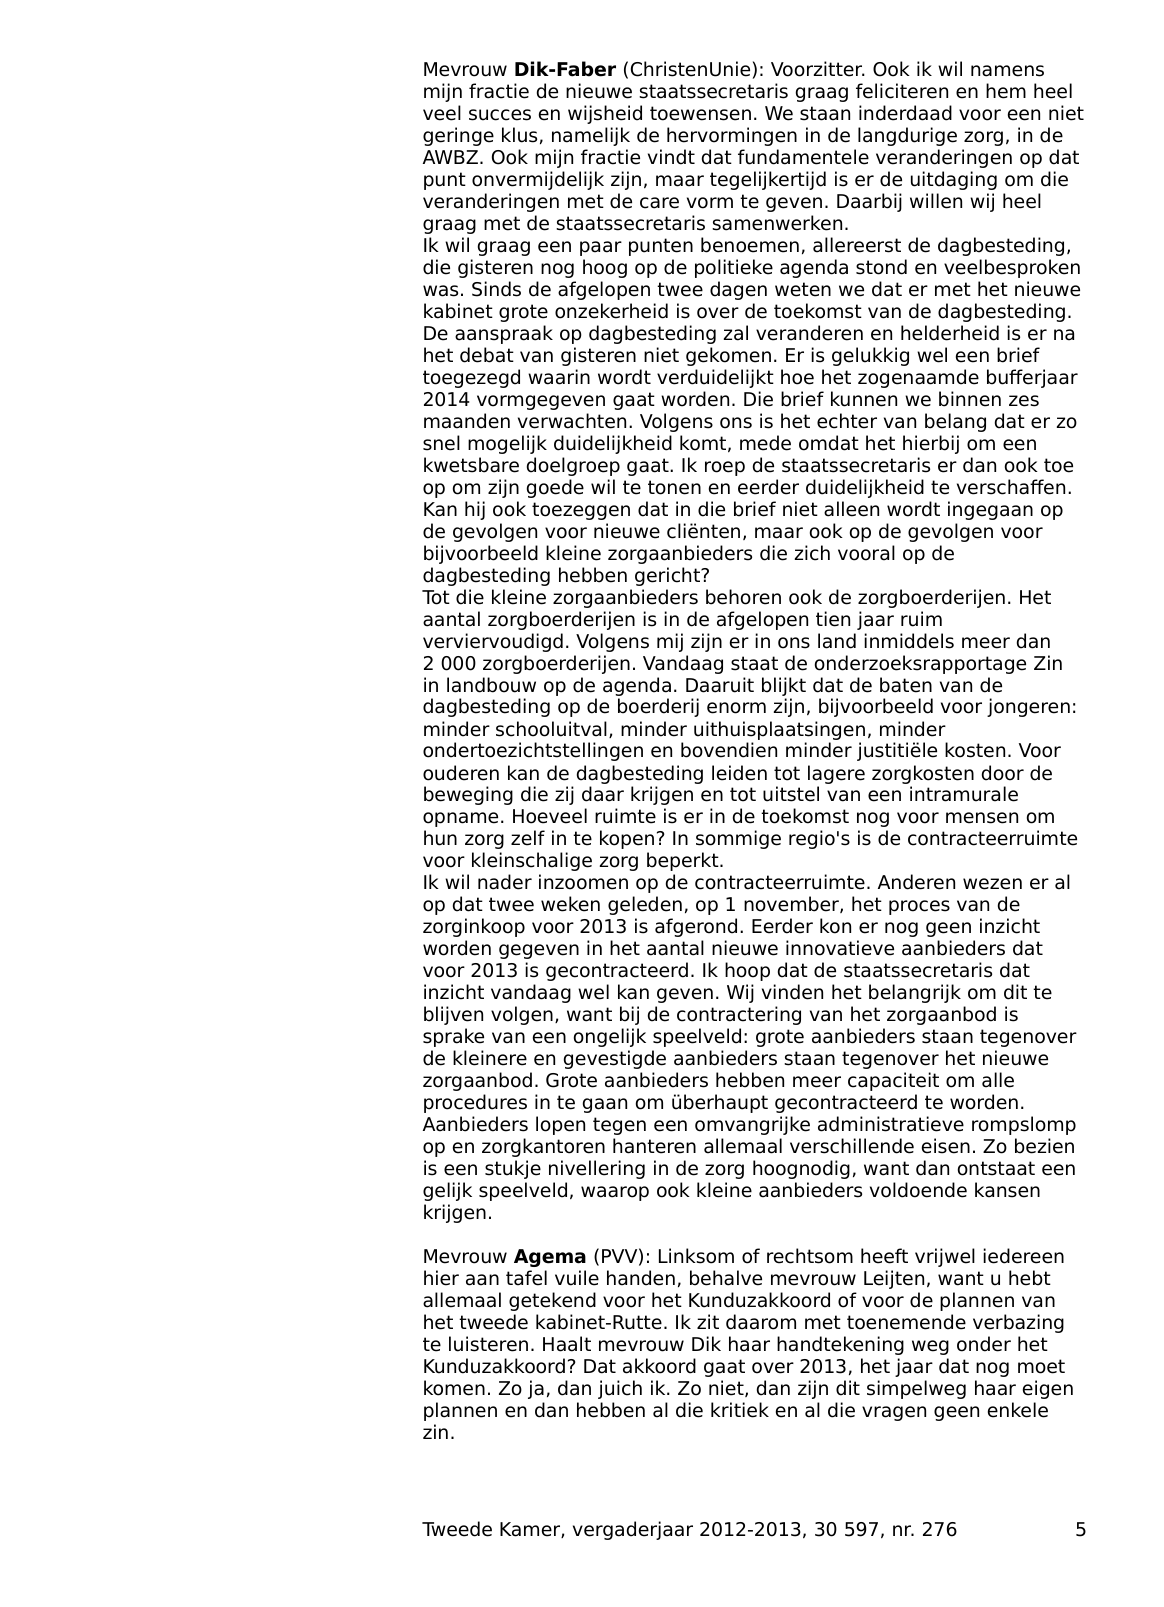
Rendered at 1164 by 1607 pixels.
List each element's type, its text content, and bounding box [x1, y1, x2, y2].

text Ik wil graag een paar punten benoemen, allereerst de dagbesteding, die gisteren nog hoog op de politieke agenda stond en veelbesproken was. Sinds de afgelopen twee dagen weten we dat er met het nieuwe kabinet grote onzekerheid is over de toekomst van de dagbesteding. De aanspraak op dagbesteding zal veranderen en helderheid is er na het debat van gisteren niet gekomen. Er is gelukkig wel een brief toegezegd waarin wordt verduidelijkt hoe het zogenaamde bufferjaar 2014 vormgegeven gaat worden. Die brief kunnen we binnen zes maanden verwachten. Volgens ons is het echter van belang dat er zo snel mogelijk duidelijkheid komt, mede omdat het hierbij om een kwetsbare doelgroep gaat. Ik roep de staatssecretaris er dan ook toe op om zijn goede wil te tonen en eerder duidelijkheid te verschaffen. Kan hij ook toezeggen dat in die brief niet alleen wordt ingegaan op de gevolgen voor nieuwe cliënten, maar ook op de gevolgen voor bijvoorbeeld kleine zorgaanbieders die zich vooral op de dagbesteding hebben gericht? [422, 235, 1087, 587]
text Mevrouw Dik-Faber (ChristenUnie): Voorzitter. Ook ik wil namens mijn fractie de nieuwe staatssecretaris graag feliciteren en hem heel veel succes en wijsheid toewensen. We staan inderdaad voor een niet geringe klus, namelijk de hervormingen in de langdurige zorg, in de AWBZ. Ook mijn fractie vindt dat fundamentele veranderingen op dat punt onvermijdelijk zijn, maar tegelijkertijd is er de uitdaging om die veranderingen met de care vorm te geven. Daarbij willen wij heel graag met de staatssecretaris samenwerken. [422, 59, 1087, 235]
text Ik wil nader inzoomen op de contracteerruimte. Anderen wezen er al op dat twee weken geleden, op 1 november, het proces van de zorginkoop voor 2013 is afgerond. Eerder kon er nog geen inzicht worden gegeven in het aantal nieuwe innovatieve aanbieders dat voor 2013 is gecontracteerd. Ik hoop dat de staatssecretaris dat inzicht vandaag wel kan geven. Wij vinden het belangrijk om dit te blijven volgen, want bij de contractering van het zorgaanbod is sprake van een ongelijk speelveld: grote aanbieders staan tegenover de kleinere en gevestigde aanbieders staan tegenover het nieuwe zorgaanbod. Grote aanbieders hebben meer capaciteit om alle procedures in te gaan om überhaupt gecontracteerd te worden. Aanbieders lopen tegen een omvangrijke administratieve rompslomp op en zorgkantoren hanteren allemaal verschillende eisen. Zo bezien is een stukje nivellering in de zorg hoognodig, want dan ontstaat een gelijk speelveld, waarop ook kleine aanbieders voldoende kansen krijgen. [422, 872, 1087, 1224]
text Mevrouw Agema (PVV): Linksom of rechtsom heeft vrijwel iedereen hier aan tafel vuile handen, behalve mevrouw Leijten, want u hebt allemaal getekend voor het Kunduzakkoord of voor de plannen van het tweede kabinet-Rutte. Ik zit daarom met toenemende verbazing te luisteren. Haalt mevrouw Dik haar handtekening weg onder het Kunduzakkoord? Dat akkoord gaat over 2013, het jaar dat nog moet komen. Zo ja, dan juich ik. Zo niet, dan zijn dit simpelweg haar eigen plannen en dan hebben al die kritiek en al die vragen geen enkele zin. [422, 1246, 1087, 1444]
text Tot die kleine zorgaanbieders behoren ook de zorgboerderijen. Het aantal zorgboerderijen is in de afgelopen tien jaar ruim verviervoudigd. Volgens mij zijn er in ons land inmiddels meer dan 2 000 zorgboerderijen. Vandaag staat de onderzoeksrapportage Zin in landbouw op de agenda. Daaruit blijkt dat de baten van de dagbesteding op de boerderij enorm zijn, bijvoorbeeld voor jongeren: minder schooluitval, minder uithuisplaatsingen, minder ondertoezichtstellingen en bovendien minder justitiële kosten. Voor ouderen kan de dagbesteding leiden tot lagere zorgkosten door de beweging die zij daar krijgen en tot uitstel van een intramurale opname. Hoeveel ruimte is er in de toekomst nog voor mensen om hun zorg zelf in te kopen? In sommige regio's is de contracteerruimte voor kleinschalige zorg beperkt. [422, 587, 1087, 872]
